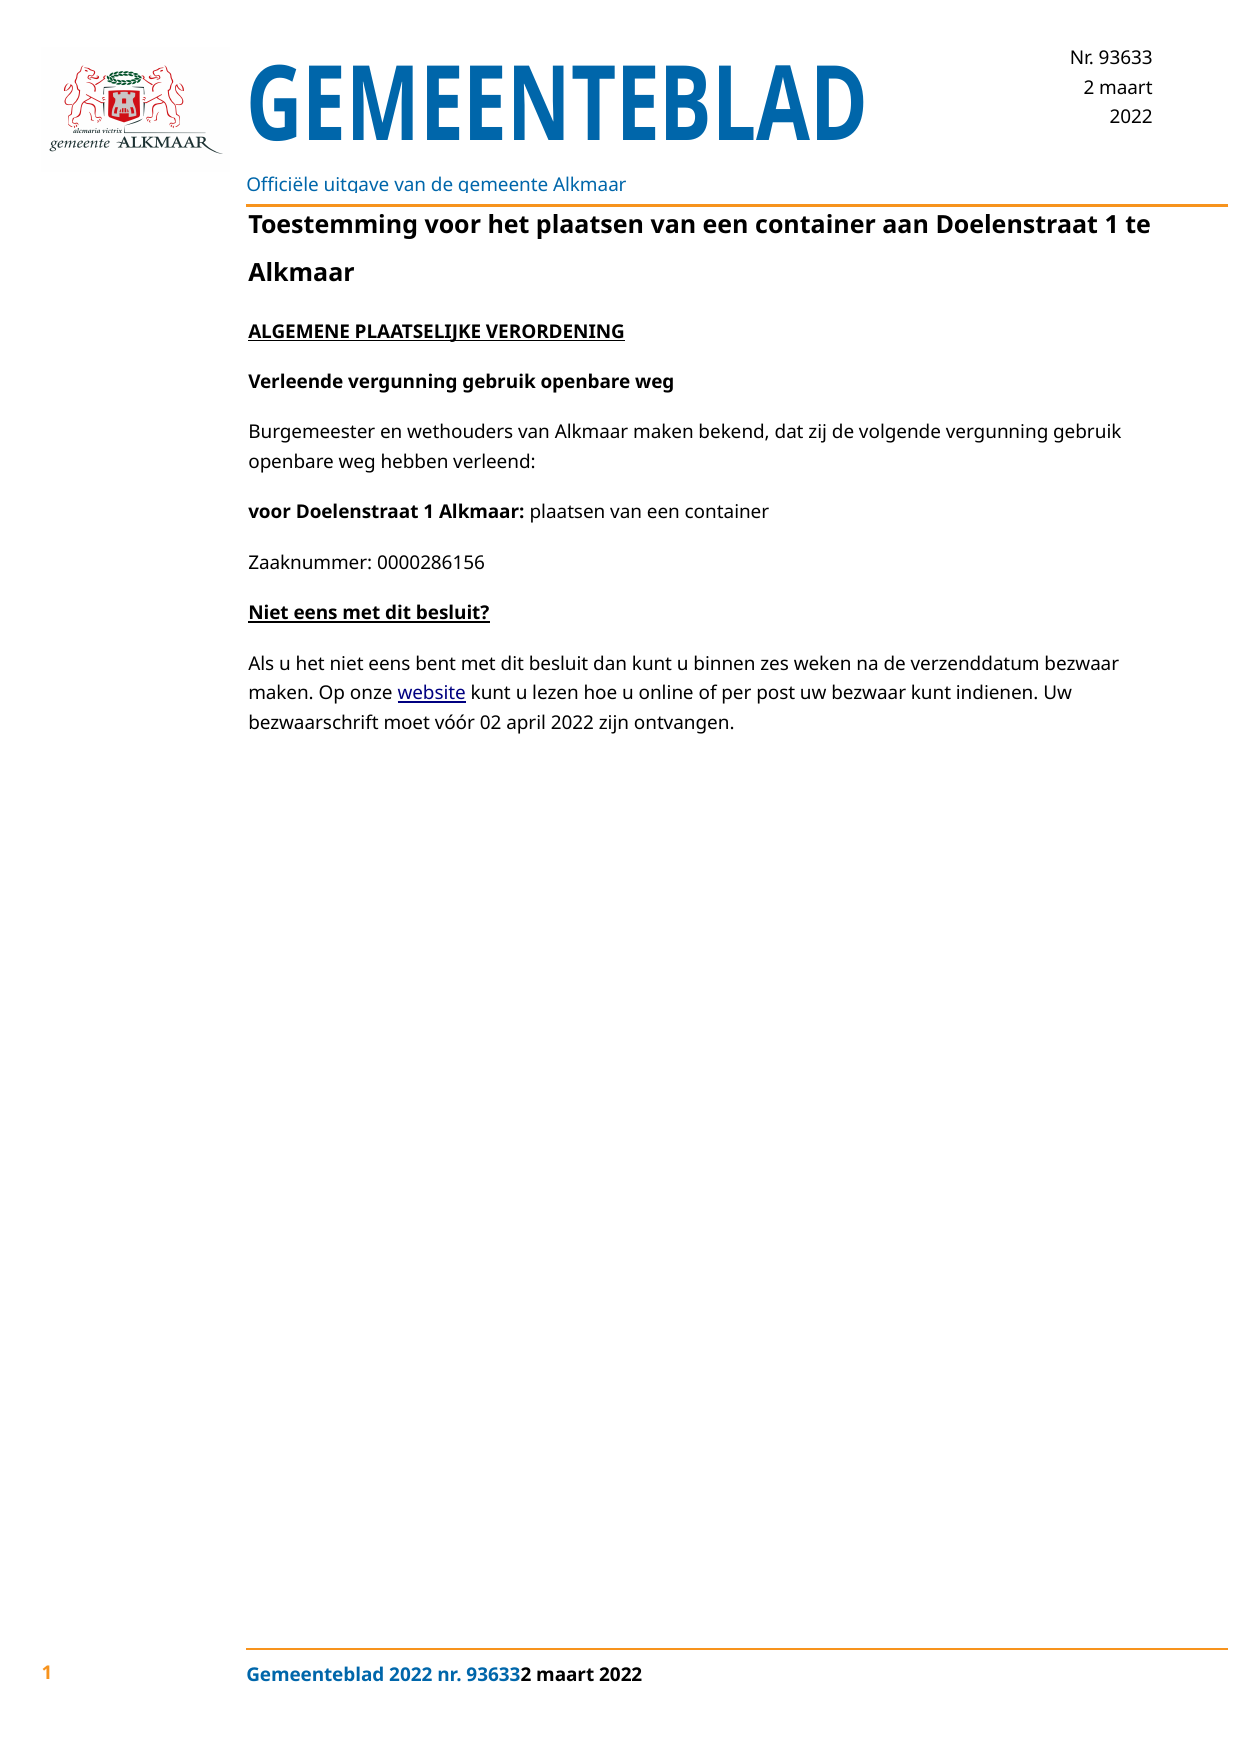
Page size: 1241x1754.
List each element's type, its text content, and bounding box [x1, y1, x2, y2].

text Niet eens met dit besluit? [248, 599, 1152, 625]
text Als u het niet eens bent met dit besluit dan kunt u binnen zes weken na de verzenddatum bezwaar maken. Op onze website kunt u lezen hoe u online of per post uw bezwaar kunt indienen. Uw bezwaarschrift moet vóór 02 april 2022 zijn ontvangen. [248, 650, 1152, 735]
text voor Doelenstraat 1 Alkmaar: plaatsen van een container [248, 499, 1152, 524]
text ALGEMENE PLAATSELIJKE VERORDENING [248, 318, 1152, 344]
text Toestemming voor het plaatsen van een container aan Doelenstraat 1 te Alkmaar [248, 207, 1152, 288]
text Verleende vergunning gebruik openbare weg [248, 368, 1152, 394]
picture [41, 47, 231, 172]
text Zaaknummer: 0000286156 [248, 549, 1152, 575]
text Burgemeester en wethouders van Alkmaar maken bekend, dat zij de volgende vergunning gebruik openbare weg hebben verleend: [248, 419, 1152, 474]
